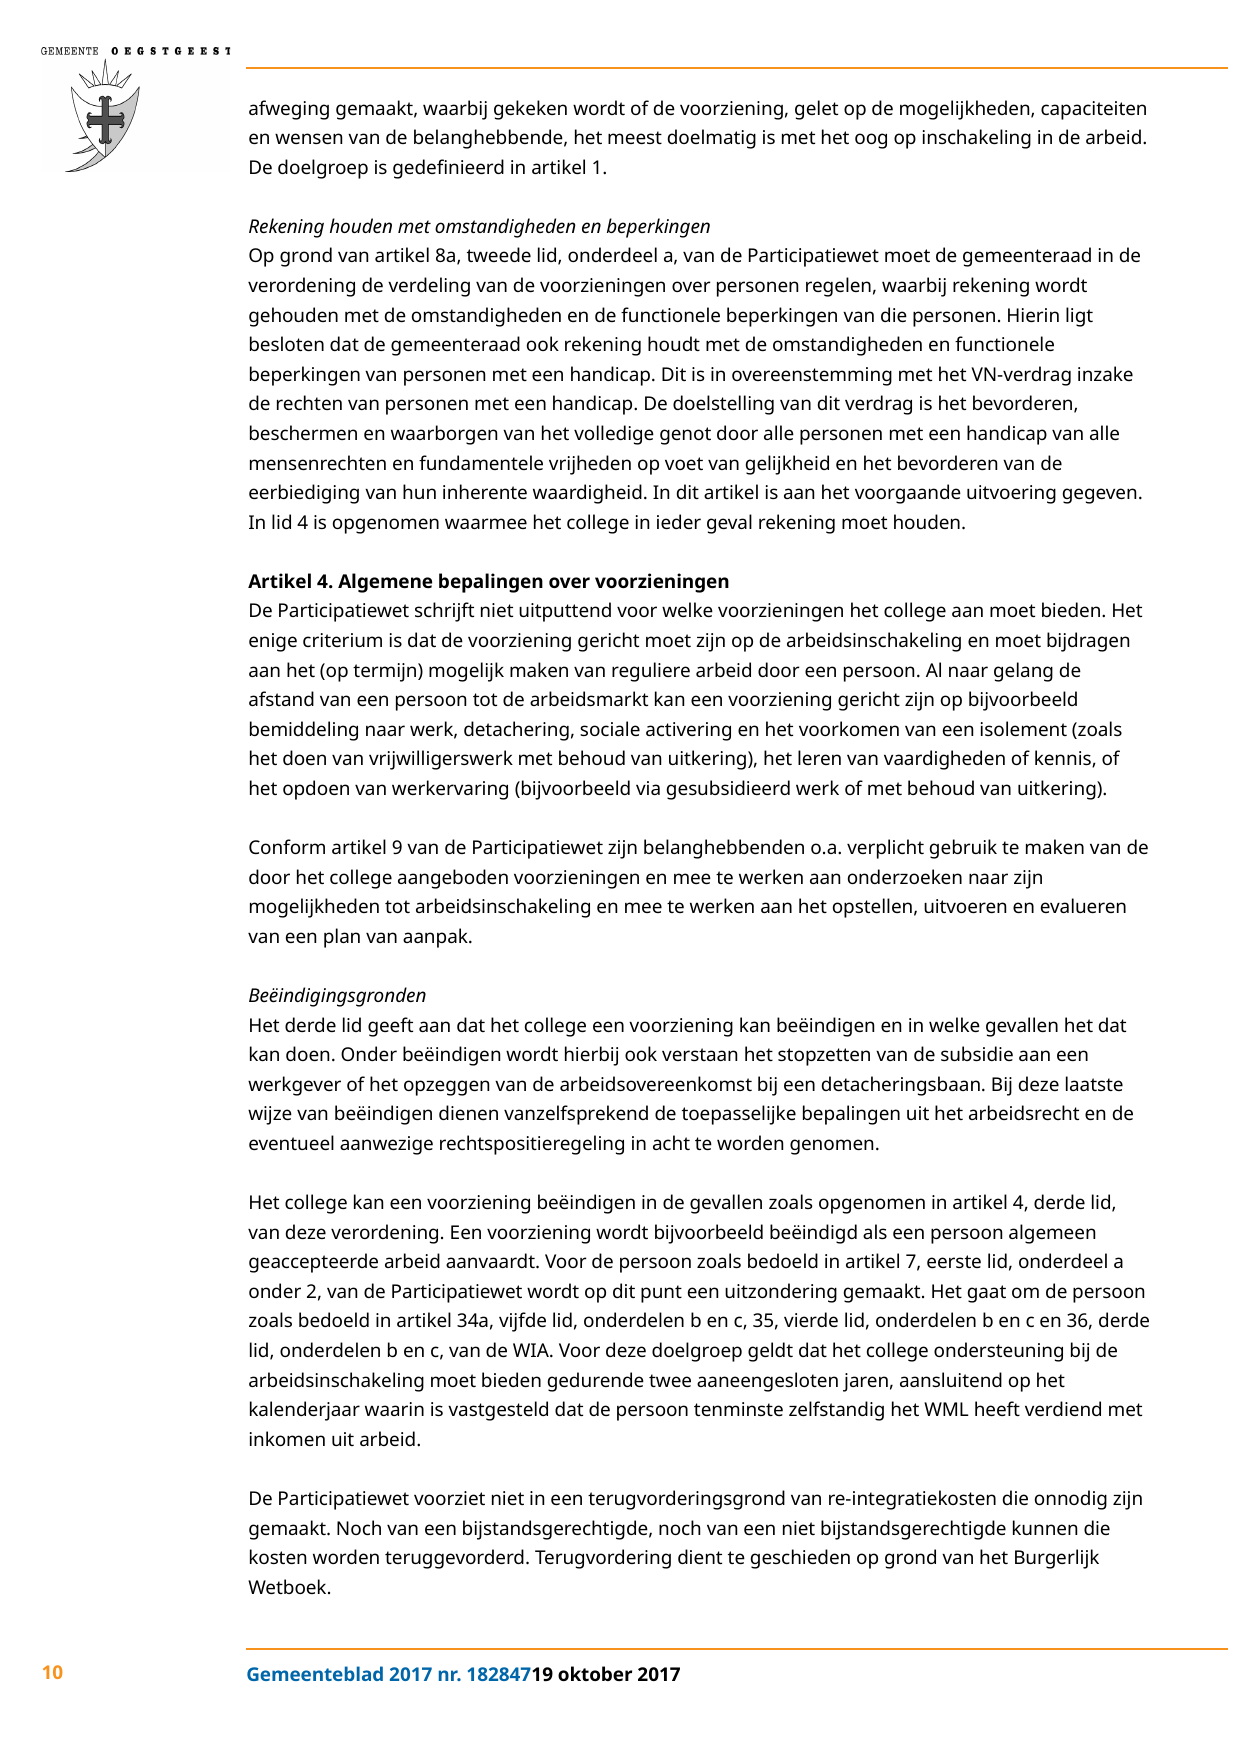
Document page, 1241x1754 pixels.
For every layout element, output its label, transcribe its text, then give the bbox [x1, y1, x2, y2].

text afweging gemaakt, waarbij gekeken wordt of de voorziening, gelet op de mogelijkheden, capaciteiten en wensen van de belanghebbende, het meest doelmatig is met het oog op inschakeling in de arbeid. De doelgroep is gedefinieerd in artikel 1. [248, 95, 1152, 180]
text Het derde lid geeft aan dat het college een voorziening kan beëindigen en in welke gevallen het dat kan doen. Onder beëindigen wordt hierbij ook verstaan het stopzetten van de subsidie aan een werkgever of het opzeggen van de arbeidsovereenkomst bij een detacheringsbaan. Bij deze laatste wijze van beëindigen dienen vanzelfsprekend de toepasselijke bepalingen uit het arbeidsrecht en de eventueel aanwezige rechtspositieregeling in acht te worden genomen. [248, 1012, 1152, 1156]
text De Participatiewet schrijft niet uitputtend voor welke voorzieningen het college aan moet bieden. Het enige criterium is dat de voorziening gericht moet zijn op de arbeidsinschakeling en moet bijdragen aan het (op termijn) mogelijk maken van reguliere arbeid door een persoon. Al naar gelang de afstand van een persoon tot de arbeidsmarkt kan een voorziening gericht zijn op bijvoorbeeld bemiddeling naar werk, detachering, sociale activering en het voorkomen van een isolement (zoals het doen van vrijwilligerswerk met behoud van uitkering), het leren van vaardigheden of kennis, of het opdoen van werkervaring (bijvoorbeeld via gesubsidieerd werk of met behoud van uitkering). [248, 598, 1152, 801]
picture [41, 47, 231, 172]
text Op grond van artikel 8a, tweede lid, onderdeel a, van de Participatiewet moet de gemeenteraad in de verordening de verdeling van de voorzieningen over personen regelen, waarbij rekening wordt gehouden met de omstandigheden en de functionele beperkingen van die personen. Hierin ligt besloten dat de gemeenteraad ook rekening houdt met de omstandigheden en functionele beperkingen van personen met een handicap. Dit is in overeenstemming met het VN-verdrag inzake de rechten van personen met een handicap. De doelstelling van dit verdrag is het bevorderen, beschermen en waarborgen van het volledige genot door alle personen met een handicap van alle mensenrechten en fundamentele vrijheden op voet van gelijkheid en het bevorderen van de eerbiediging van hun inherente waardigheid. In dit artikel is aan het voorgaande uitvoering gegeven. In lid 4 is opgenomen waarmee het college in ieder geval rekening moet houden. [248, 243, 1152, 535]
text De Participatiewet voorziet niet in een terugvorderingsgrond van re-integratiekosten die onnodig zijn gemaakt. Noch van een bijstandsgerechtigde, noch van een niet bijstandsgerechtigde kunnen die kosten worden teruggevorderd. Terugvordering dient te geschieden op grond van het Burgerlijk Wetboek. [248, 1485, 1152, 1600]
text Conform artikel 9 van de Participatiewet zijn belanghebbenden o.a. verplicht gebruik te maken van de door het college aangeboden voorzieningen en mee te werken aan onderzoeken naar zijn mogelijkheden tot arbeidsinschakeling en mee te werken aan het opstellen, uitvoeren en evalueren van een plan van aanpak. [248, 834, 1152, 949]
text Rekening houden met omstandigheden en beperkingen [248, 213, 1152, 239]
text Het college kan een voorziening beëindigen in de gevallen zoals opgenomen in artikel 4, derde lid, van deze verordening. Een voorziening wordt bijvoorbeeld beëindigd als een persoon algemeen geaccepteerde arbeid aanvaardt. Voor de persoon zoals bedoeld in artikel 7, eerste lid, onderdeel a onder 2, van de Participatiewet wordt op dit punt een uitzondering gemaakt. Het gaat om de persoon zoals bedoeld in artikel 34a, vijfde lid, onderdelen b en c, 35, vierde lid, onderdelen b en c en 36, derde lid, onderdelen b en c, van de WIA. Voor deze doelgroep geldt dat het college ondersteuning bij de arbeidsinschakeling moet bieden gedurende twee aaneengesloten jaren, aansluitend op het kalenderjaar waarin is vastgesteld dat de persoon tenminste zelfstandig het WML heeft verdiend met inkomen uit arbeid. [248, 1189, 1152, 1452]
text Artikel 4. Algemene bepalingen over voorzieningen [248, 568, 1152, 594]
text Beëindigingsgronden [248, 982, 1152, 1008]
